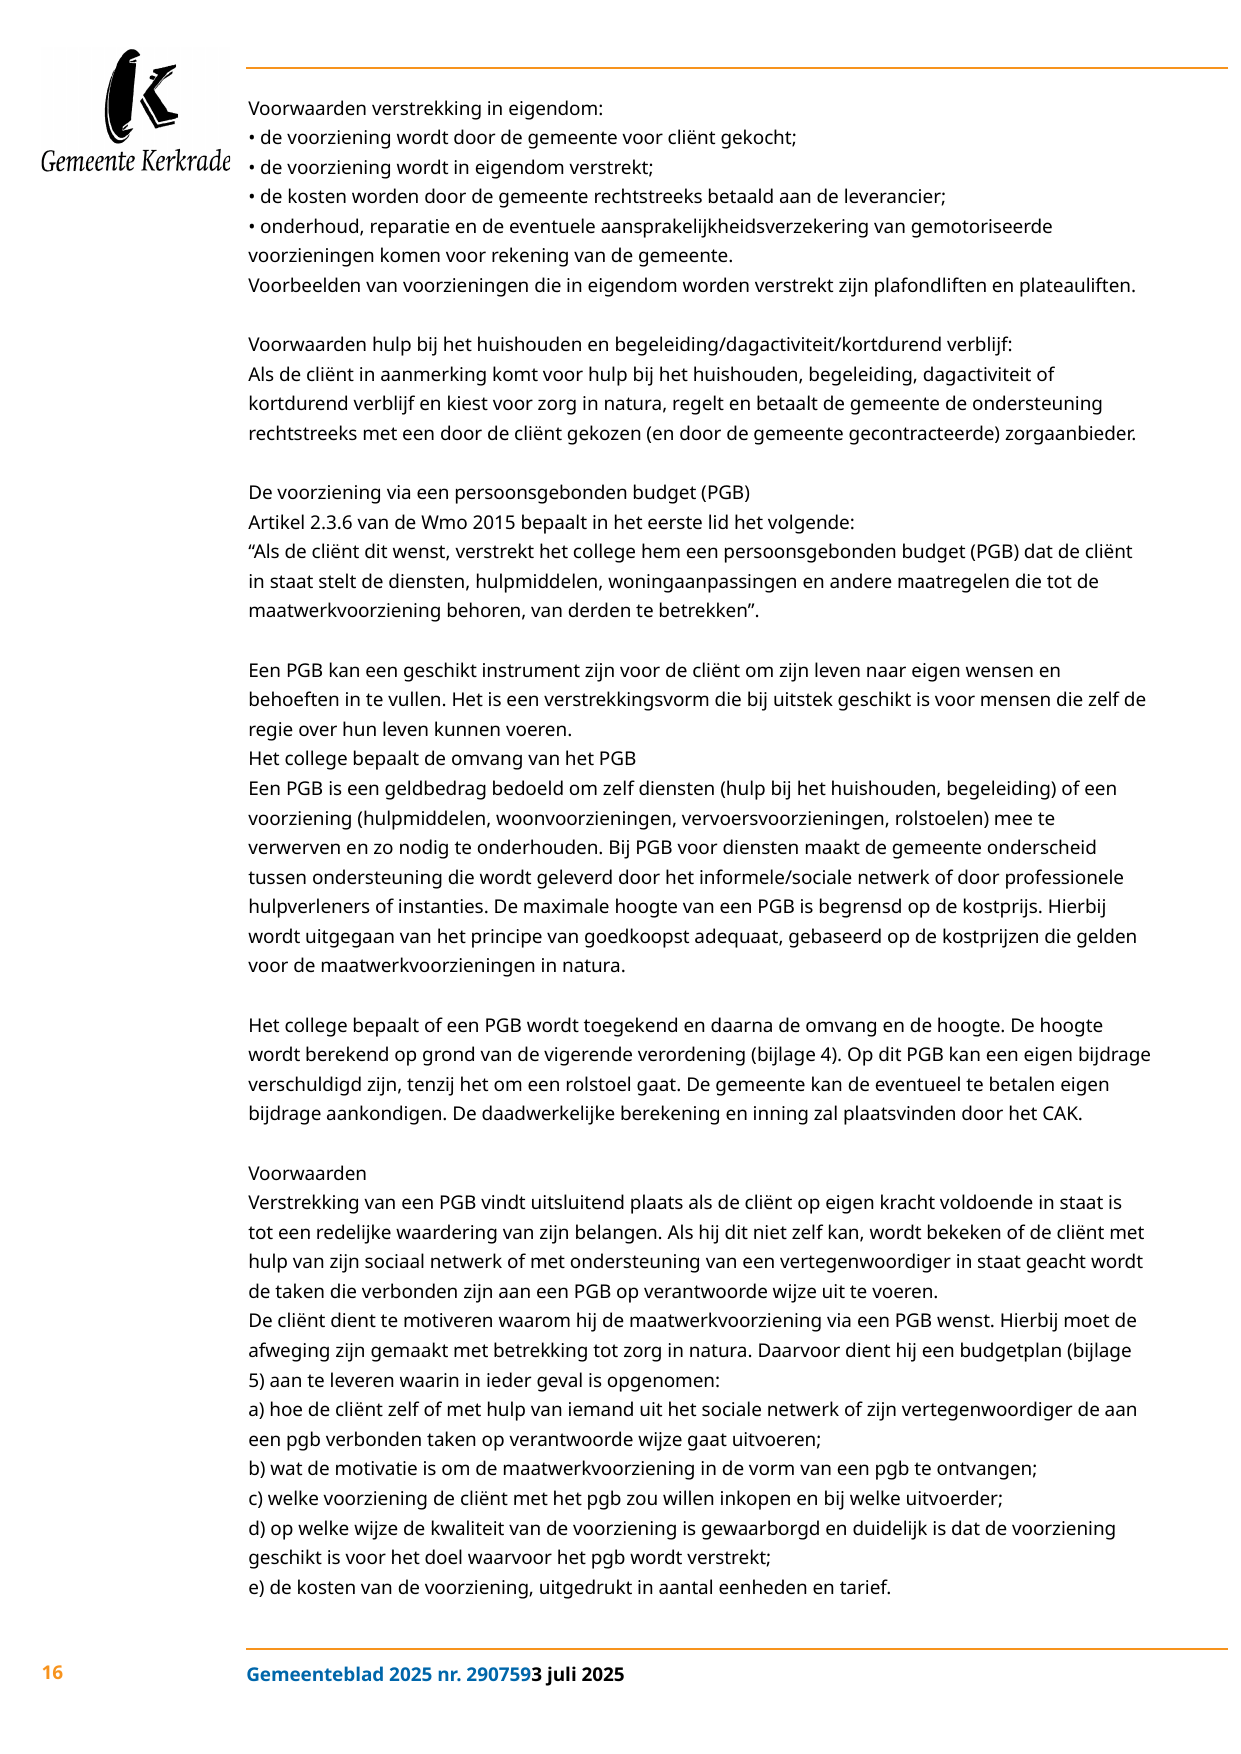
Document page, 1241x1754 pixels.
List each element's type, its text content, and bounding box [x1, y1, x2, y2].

text “Als de cliënt dit wenst, verstrekt het college hem een persoonsgebonden budget (PGB) dat de cliënt in staat stelt de diensten, hulpmiddelen, woningaanpassingen en andere maatregelen die tot de maatwerkvoorziening behoren, van derden te betrekken”. [248, 538, 1152, 623]
text d) op welke wijze de kwaliteit van de voorziening is gewaarborgd en duidelijk is dat de voorziening geschikt is voor het doel waarvoor het pgb wordt verstrekt; [248, 1515, 1152, 1570]
text • de voorziening wordt in eigendom verstrekt; [248, 154, 1152, 180]
text Verstrekking van een PGB vindt uitsluitend plaats als de cliënt op eigen kracht voldoende in staat is tot een redelijke waardering van zijn belangen. Als hij dit niet zelf kan, wordt bekeken of de cliënt met hulp van zijn sociaal netwerk of met ondersteuning van een vertegenwoordiger in staat geacht wordt de taken die verbonden zijn aan een PGB op verantwoorde wijze uit te voeren. [248, 1189, 1152, 1304]
text • de voorziening wordt door de gemeente voor cliënt gekocht; [248, 124, 1152, 150]
text De voorziening via een persoonsgebonden budget (PGB) [248, 479, 1152, 505]
text Het college bepaalt of een PGB wordt toegekend en daarna de omvang en de hoogte. De hoogte wordt berekend op grond van de vigerende verordening (bijlage 4). Op dit PGB kan een eigen bijdrage verschuldigd zijn, tenzij het om een rolstoel gaat. De gemeente kan de eventueel te betalen eigen bijdrage aankondigen. De daadwerkelijke berekening en inning zal plaatsvinden door het CAK. [248, 1012, 1152, 1126]
text Voorwaarden [248, 1160, 1152, 1186]
text e) de kosten van de voorziening, uitgedrukt in aantal eenheden en tarief. [248, 1574, 1152, 1600]
text c) welke voorziening de cliënt met het pgb zou willen inkopen en bij welke uitvoerder; [248, 1485, 1152, 1511]
text De cliënt dient te motiveren waarom hij de maatwerkvoorziening via een PGB wenst. Hierbij moet de afweging zijn gemaakt met betrekking tot zorg in natura. Daarvoor dient hij een budgetplan (bijlage 5) aan te leveren waarin in ieder geval is opgenomen: [248, 1308, 1152, 1393]
text Een PGB is een geldbedrag bedoeld om zelf diensten (hulp bij het huishouden, begeleiding) of een voorziening (hulpmiddelen, woonvoorzieningen, vervoersvoorzieningen, rolstoelen) mee te verwerven en zo nodig te onderhouden. Bij PGB voor diensten maakt de gemeente onderscheid tussen ondersteuning die wordt geleverd door het informele/sociale netwerk of door professionele hulpverleners of instanties. De maximale hoogte van een PGB is begrensd op de kostprijs. Hierbij wordt uitgegaan van het principe van goedkoopst adequaat, gebaseerd op de kostprijzen die gelden voor de maatwerkvoorzieningen in natura. [248, 775, 1152, 978]
text Het college bepaalt de omvang van het PGB [248, 746, 1152, 771]
text Voorwaarden verstrekking in eigendom: [248, 95, 1152, 121]
text • de kosten worden door de gemeente rechtstreeks betaald aan de leverancier; [248, 183, 1152, 209]
text Voorbeelden van voorzieningen die in eigendom worden verstrekt zijn plafondliften en plateauliften. [248, 272, 1152, 298]
picture [41, 47, 231, 172]
text b) wat de motivatie is om de maatwerkvoorziening in de vorm van een pgb te ontvangen; [248, 1456, 1152, 1481]
text Een PGB kan een geschikt instrument zijn voor de cliënt om zijn leven naar eigen wensen en behoeften in te vullen. Het is een verstrekkingsvorm die bij uitstek geschikt is voor mensen die zelf de regie over hun leven kunnen voeren. [248, 657, 1152, 742]
text Voorwaarden hulp bij het huishouden en begeleiding/dagactiviteit/kortdurend verblijf: [248, 331, 1152, 357]
text • onderhoud, reparatie en de eventuele aansprakelijkheidsverzekering van gemotoriseerde voorzieningen komen voor rekening van de gemeente. [248, 213, 1152, 268]
text Artikel 2.3.6 van de Wmo 2015 bepaalt in het eerste lid het volgende: [248, 509, 1152, 535]
text Als de cliënt in aanmerking komt voor hulp bij het huishouden, begeleiding, dagactiviteit of kortdurend verblijf en kiest voor zorg in natura, regelt en betaalt de gemeente de ondersteuning rechtstreeks met een door de cliënt gekozen (en door de gemeente gecontracteerde) zorgaanbieder. [248, 361, 1152, 446]
text a) hoe de cliënt zelf of met hulp van iemand uit het sociale netwerk of zijn vertegenwoordiger de aan een pgb verbonden taken op verantwoorde wijze gaat uitvoeren; [248, 1396, 1152, 1452]
